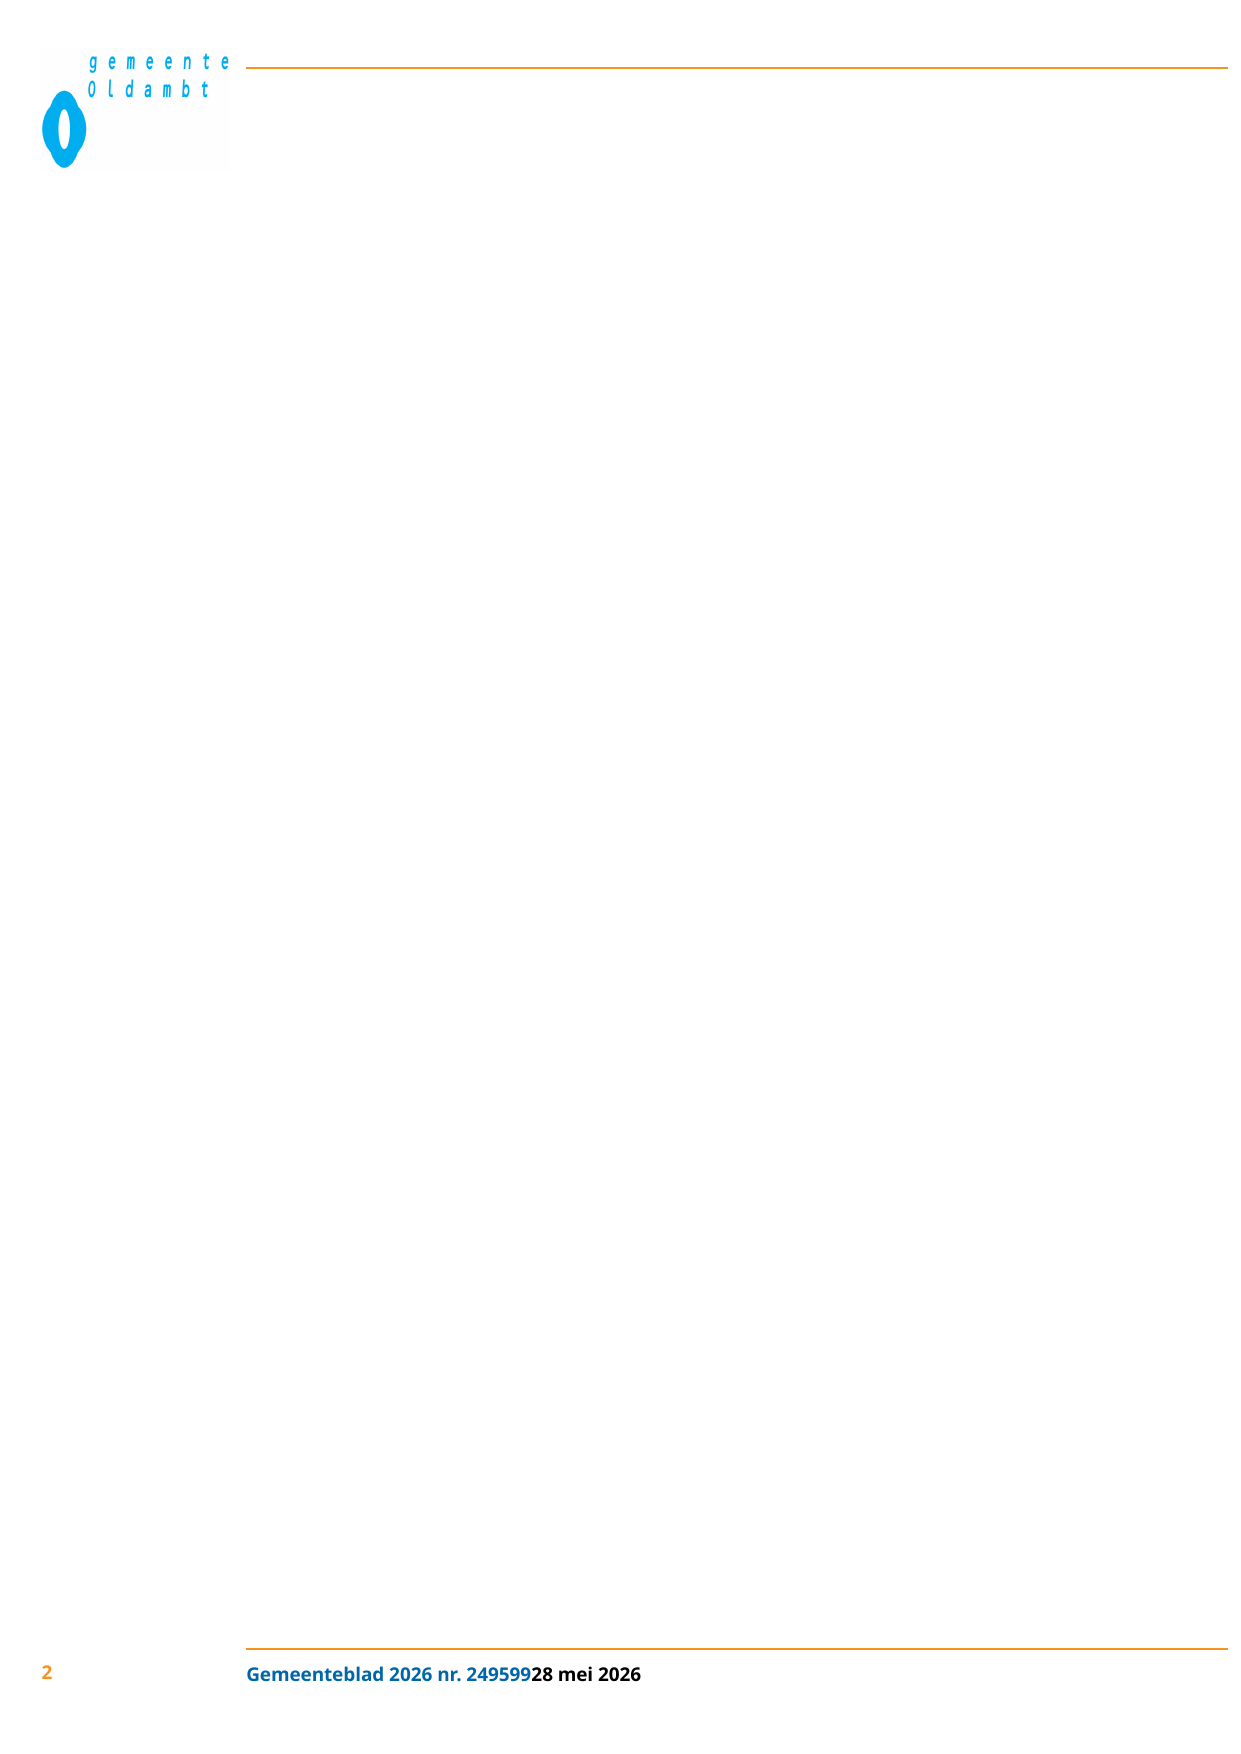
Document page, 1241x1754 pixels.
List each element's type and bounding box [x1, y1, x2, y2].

picture [41, 47, 231, 172]
